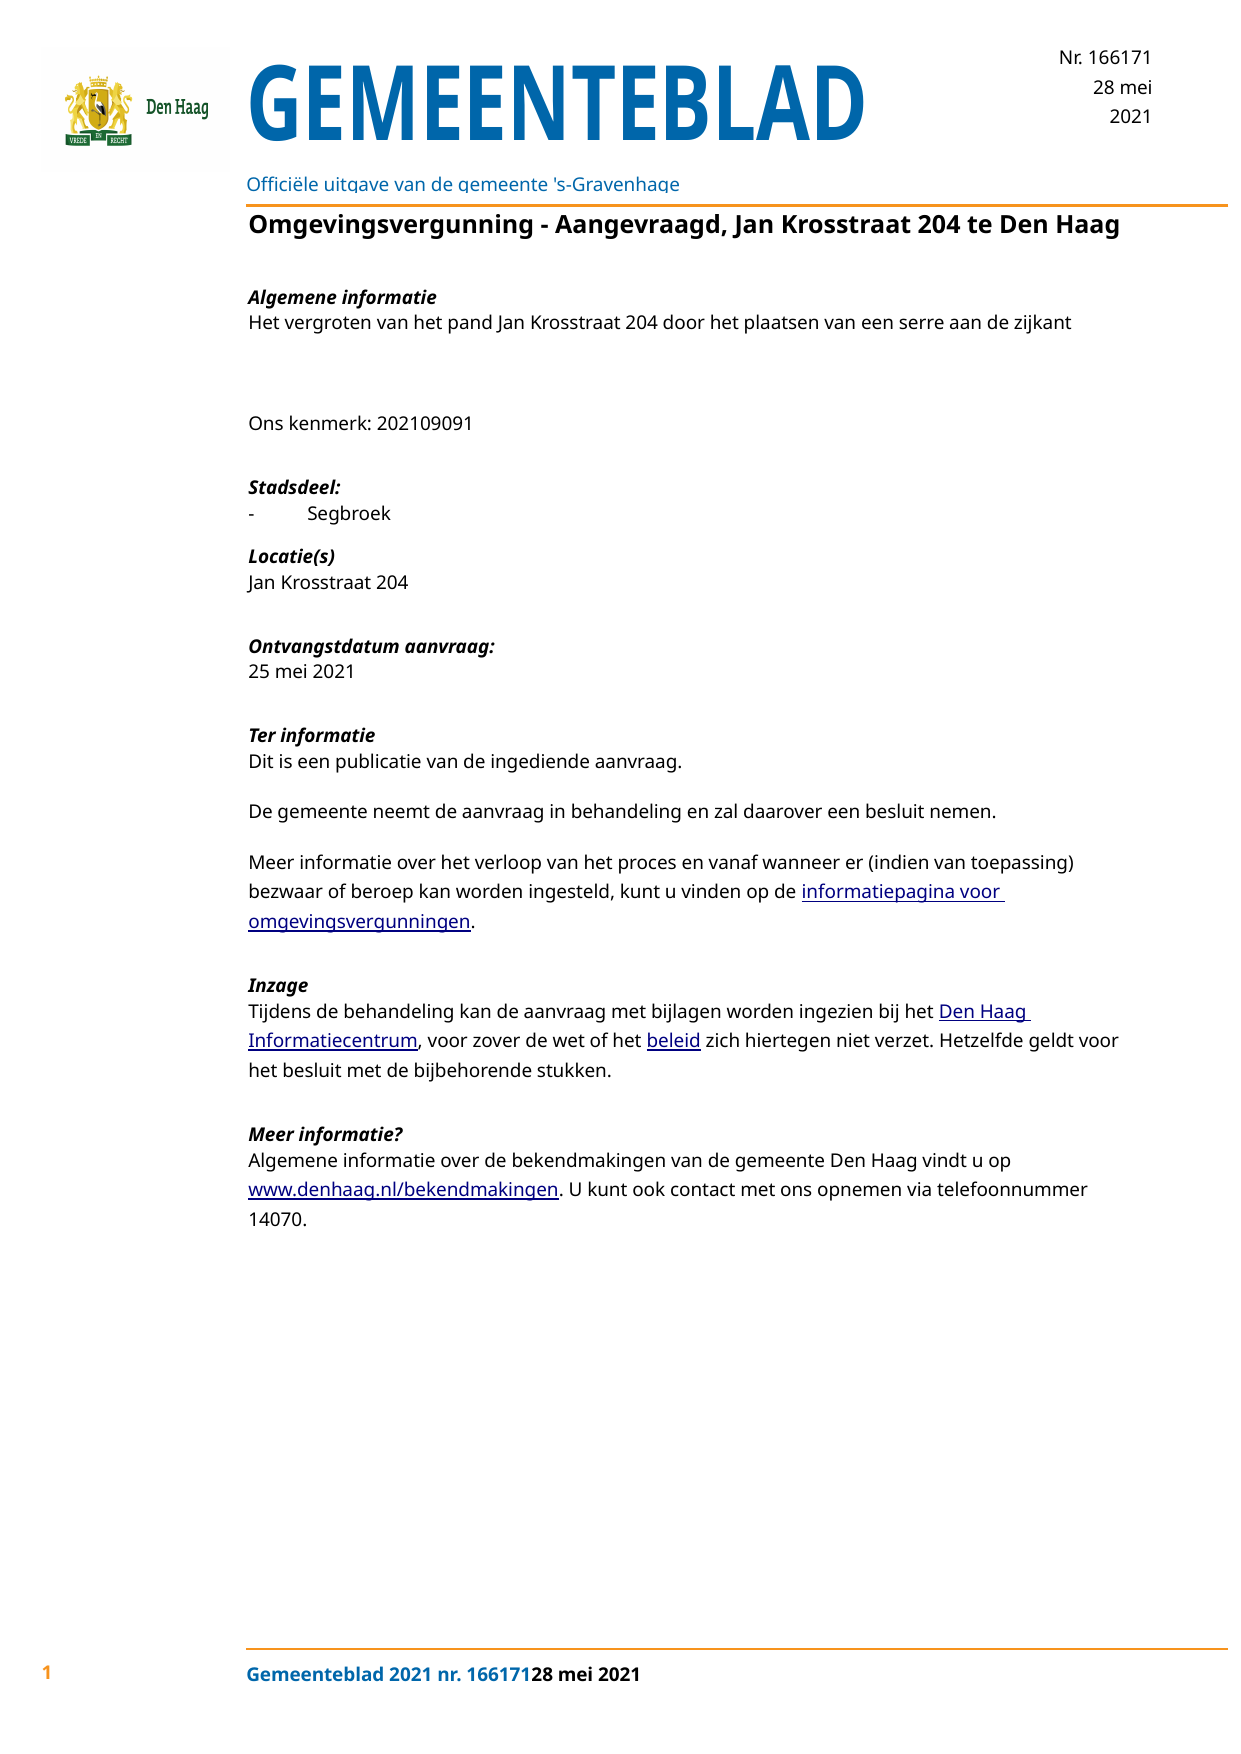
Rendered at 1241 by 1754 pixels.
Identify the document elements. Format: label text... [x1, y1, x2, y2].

text Dit is een publicatie van de ingediende aanvraag. [248, 748, 1152, 774]
text Algemene informatie over de bekendmakingen van de gemeente Den Haag vindt u op www.denhaag.nl/bekendmakingen. U kunt ook contact met ons opnemen via telefoonnummer 14070. [248, 1147, 1152, 1232]
text Jan Krosstraat 204 [248, 569, 1152, 595]
text Meer informatie? [248, 1121, 1152, 1147]
text Meer informatie over het verloop van het proces en vanaf wanneer er (indien van toepassing) bezwaar of beroep kan worden ingesteld, kunt u vinden op de informatiepagina voor omgevingsvergunningen. [248, 849, 1152, 934]
list Segbroek [248, 500, 1152, 526]
text Algemene informatie [248, 284, 1152, 309]
text Locatie(s) [248, 543, 1152, 569]
text Ons kenmerk: 202109091 [248, 410, 1152, 436]
text Het vergroten van het pand Jan Krosstraat 204 door het plaatsen van een serre aan de zijkant [248, 309, 1152, 335]
text Stadsdeel: [248, 474, 1152, 500]
text Ontvangstdatum aanvraag: [248, 633, 1152, 659]
text Ter informatie [248, 723, 1152, 748]
text De gemeente neemt de aanvraag in behandeling en zal daarover een besluit nemen. [248, 799, 1152, 824]
text Inzage [248, 972, 1152, 998]
picture [41, 47, 231, 172]
text 25 mei 2021 [248, 659, 1152, 684]
text Tijdens de behandeling kan de aanvraag met bijlagen worden ingezien bij het Den Haag Informatiecentrum, voor zover de wet of het beleid zich hiertegen niet verzet. Hetzelfde geldt voor het besluit met de bijbehorende stukken. [248, 998, 1152, 1083]
text Omgevingsvergunning - Aangevraagd, Jan Krosstraat 204 te Den Haag [248, 207, 1152, 241]
